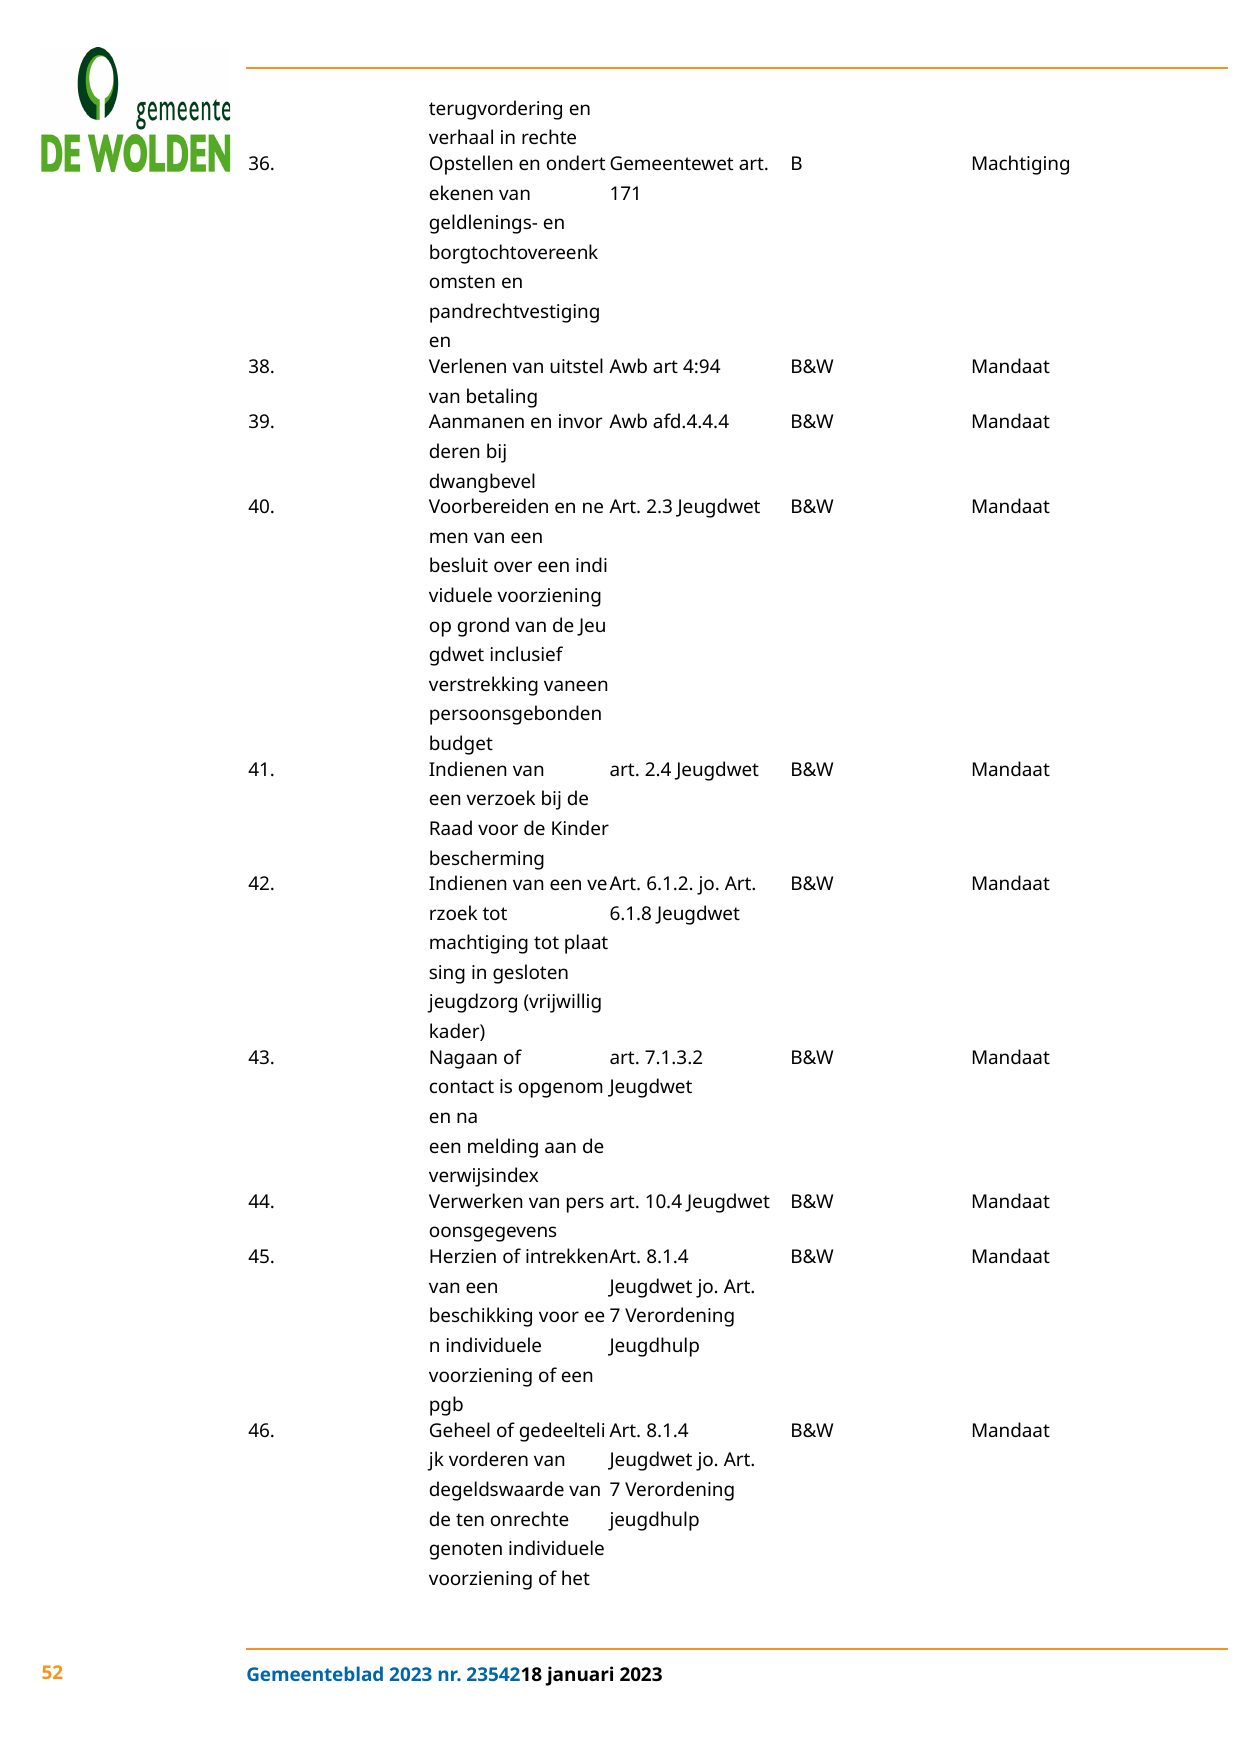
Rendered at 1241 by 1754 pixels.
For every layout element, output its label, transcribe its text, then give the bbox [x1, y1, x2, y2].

table_cell 42. [248, 870, 429, 1044]
table_cell art. 10.4 Jeugdwet [609, 1188, 790, 1243]
table_cell Mandaat [971, 870, 1152, 1044]
table_cell 45. [248, 1244, 429, 1417]
table_cell art. 7.1.3.2 Jeugdwet [609, 1044, 790, 1188]
table_cell Gemeentewet art. 171 [609, 150, 790, 353]
table_cell Verwerken van persoonsgegevens [429, 1188, 609, 1243]
table_cell Mandaat [971, 409, 1152, 493]
table_cell Art. 8.1.4 Jeugdwet jo. Art. 7 Verordening jeugdhulp [609, 1417, 790, 1591]
table_cell 41. [248, 756, 429, 870]
table_cell 36. [248, 150, 429, 353]
table_cell Mandaat [971, 494, 1152, 756]
table_cell B&W [790, 409, 971, 493]
table_cell Awb art 4:94 [609, 353, 790, 409]
table_cell Art. 2.3 Jeugdwet [609, 494, 790, 756]
table_cell 38. [248, 353, 429, 409]
table_cell B&W [790, 870, 971, 1044]
picture [41, 47, 231, 172]
table_cell 46. [248, 1417, 429, 1591]
table_cell Mandaat [971, 1188, 1152, 1243]
table_cell Indienen van een verzoek bij de Raad voor de Kinderbescherming [429, 756, 609, 870]
table_cell 40. [248, 494, 429, 756]
table_cell art. 2.4 Jeugdwet [609, 756, 790, 870]
table_cell [971, 95, 1152, 150]
table_cell B&W [790, 1044, 971, 1188]
table_cell Geheel of gedeeltelijk vorderen van degeldswaarde van de ten onrechte genoten individuele voorziening of het [429, 1417, 609, 1591]
table_cell Nagaan of contact is opgenomen na een melding aan de verwijsindex [429, 1044, 609, 1188]
table_cell [609, 95, 790, 150]
table_cell Indienen van een verzoek tot machtiging tot plaatsing in gesloten jeugdzorg (vrijwillig kader) [429, 870, 609, 1044]
table_cell B&W [790, 494, 971, 756]
table_cell B&W [790, 1188, 971, 1243]
table_cell B [790, 150, 971, 353]
table_cell terugvordering en verhaal in rechte [429, 95, 609, 150]
table_cell Mandaat [971, 1417, 1152, 1591]
table_cell [790, 95, 971, 150]
table_cell Mandaat [971, 756, 1152, 870]
table_cell Art. 8.1.4 Jeugdwet jo. Art. 7 Verordening Jeugdhulp [609, 1244, 790, 1417]
table_cell 43. [248, 1044, 429, 1188]
table_cell B&W [790, 1244, 971, 1417]
table_cell 44. [248, 1188, 429, 1243]
table_cell B&W [790, 756, 971, 870]
table_cell Aanmanen en invorderen bij dwangbevel [429, 409, 609, 493]
table_cell Herzien of intrekken van een beschikking voor een individuele voorziening of een pgb [429, 1244, 609, 1417]
table_cell [248, 95, 429, 150]
table_cell B&W [790, 1417, 971, 1591]
table_cell Machtiging [971, 150, 1152, 353]
table_cell Awb afd.4.4.4 [609, 409, 790, 493]
table_cell B&W [790, 353, 971, 409]
table_cell Mandaat [971, 1244, 1152, 1417]
table_cell Opstellen en ondertekenen van geldlenings- en borgtochtovereenkomsten en pandrechtvestigingen [429, 150, 609, 353]
table_cell Mandaat [971, 1044, 1152, 1188]
table_cell Art. 6.1.2. jo. Art. 6.1.8 Jeugdwet [609, 870, 790, 1044]
table_cell Voorbereiden en nemen van een besluit over een individuele voorziening op grond van de Jeugdwet inclusief verstrekking vaneen persoonsgebonden budget [429, 494, 609, 756]
table_cell Mandaat [971, 353, 1152, 409]
table_cell Verlenen van uitstel van betaling [429, 353, 609, 409]
table_cell 39. [248, 409, 429, 493]
